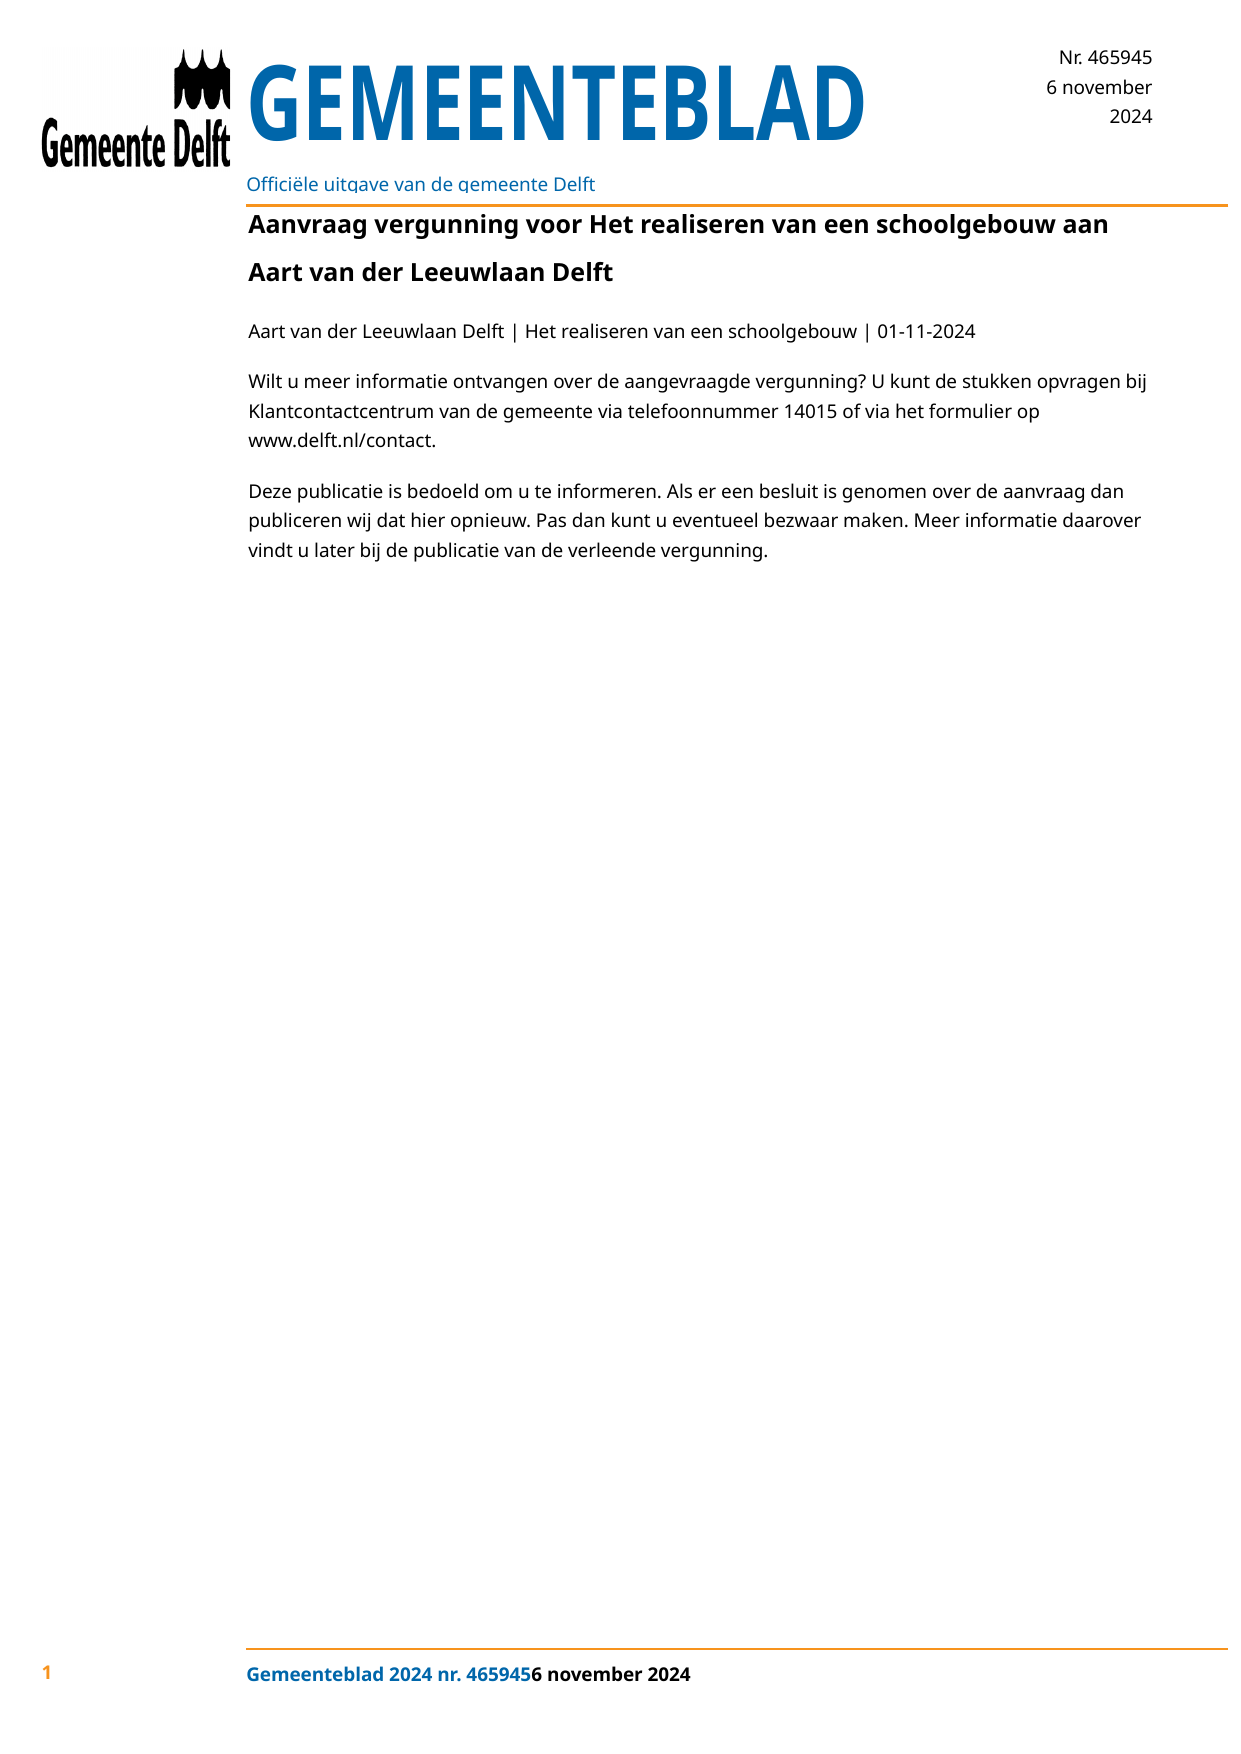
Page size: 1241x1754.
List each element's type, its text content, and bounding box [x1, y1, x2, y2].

picture [41, 47, 231, 172]
text Deze publicatie is bedoeld om u te informeren. Als er een besluit is genomen over de aanvraag dan publiceren wij dat hier opnieuw. Pas dan kunt u eventueel bezwaar maken. Meer informatie daarover vindt u later bij de publicatie van de verleende vergunning. [248, 478, 1152, 563]
text Aanvraag vergunning voor Het realiseren van een schoolgebouw aan Aart van der Leeuwlaan Delft [248, 207, 1152, 288]
text Aart van der Leeuwlaan Delft | Het realiseren van een schoolgebouw | 01-11-2024 [248, 318, 1152, 344]
text Wilt u meer informatie ontvangen over de aangevraagde vergunning? U kunt de stukken opvragen bij Klantcontactcentrum van de gemeente via telefoonnummer 14015 of via het formulier op www.delft.nl/contact. [248, 368, 1152, 453]
